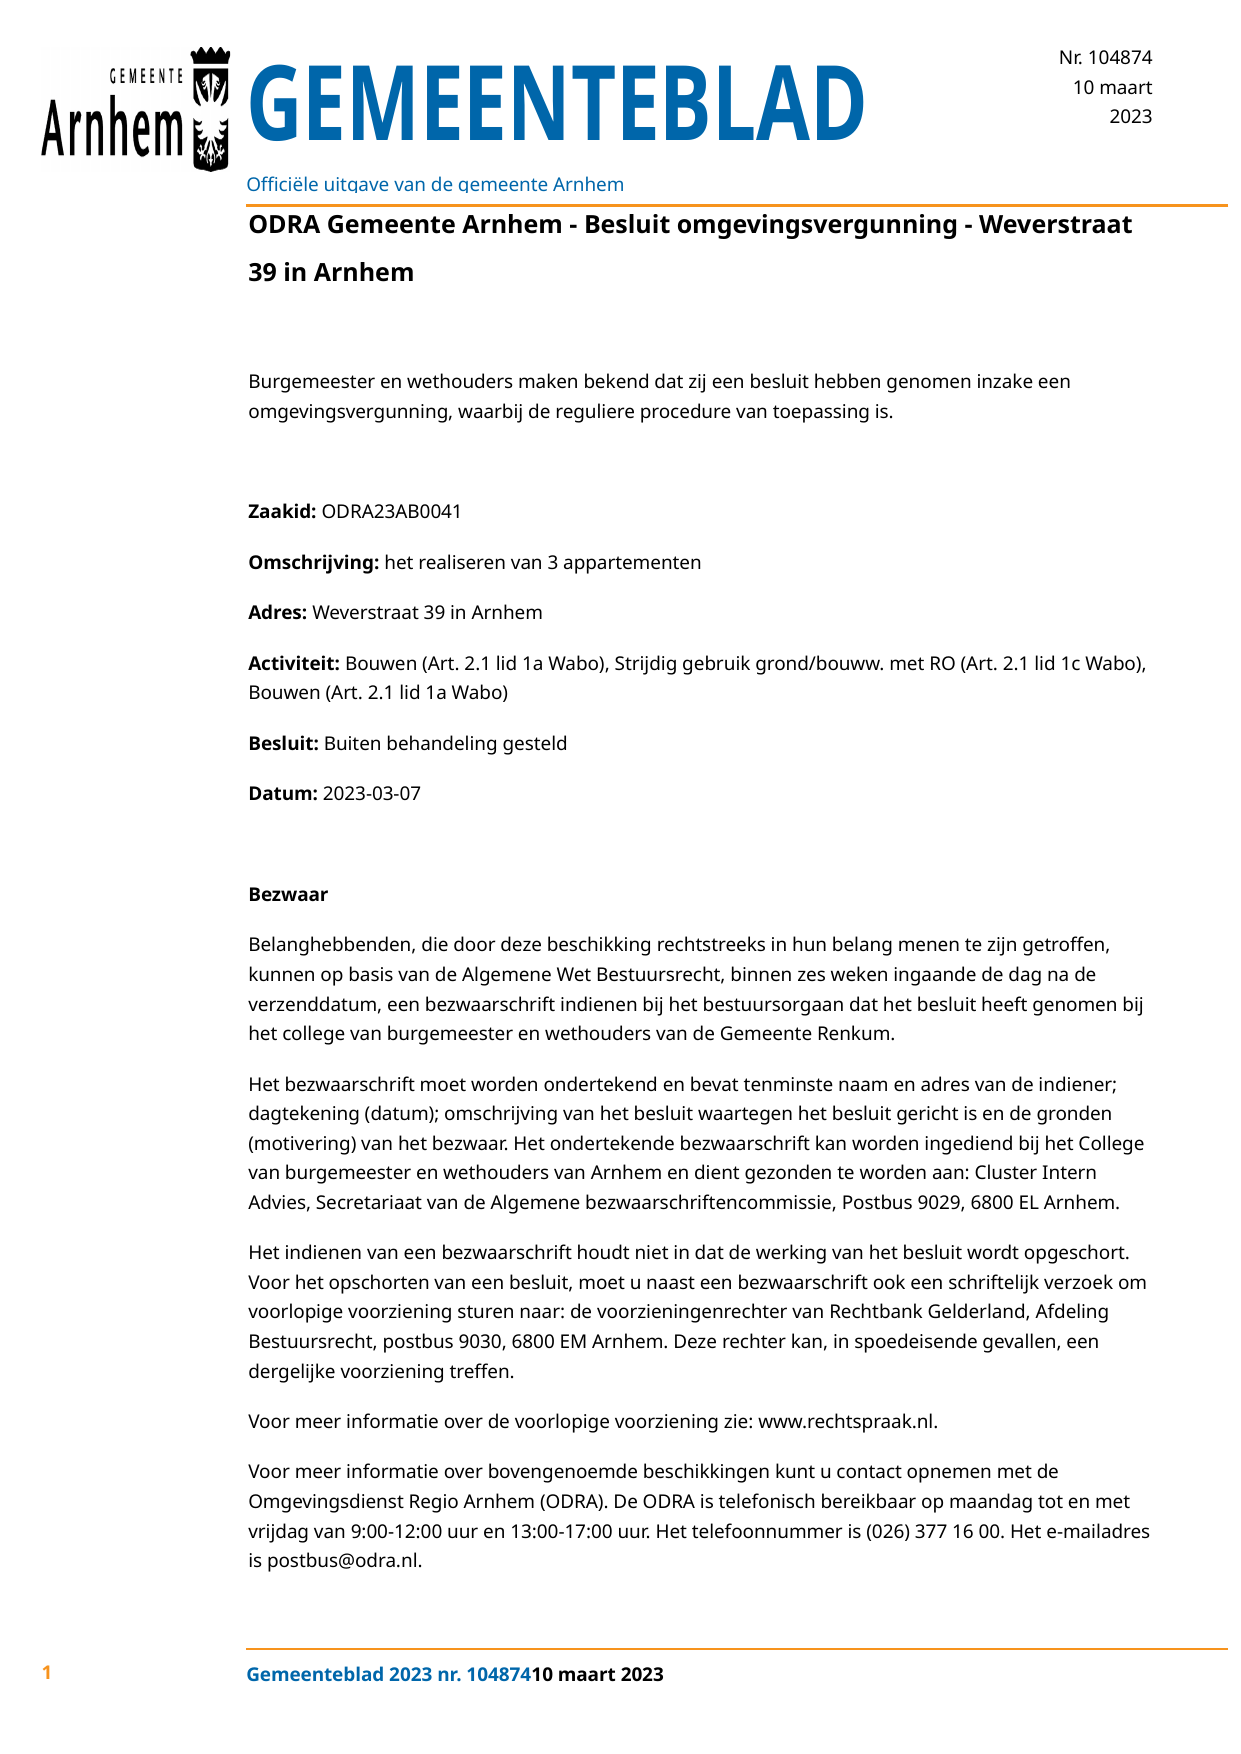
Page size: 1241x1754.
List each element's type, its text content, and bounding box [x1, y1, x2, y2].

text Besluit: Buiten behandeling gesteld [248, 730, 1152, 756]
text ODRA Gemeente Arnhem - Besluit omgevingsvergunning - Weverstraat 39 in Arnhem [248, 207, 1152, 288]
text Voor meer informatie over de voorlopige voorziening zie: www.rechtspraak.nl. [248, 1408, 1152, 1434]
text Zaakid: ODRA23AB0041 [248, 499, 1152, 524]
text Burgemeester en wethouders maken bekend dat zij een besluit hebben genomen inzake een omgevingsvergunning, waarbij de reguliere procedure van toepassing is. [248, 368, 1152, 424]
text Activiteit: Bouwen (Art. 2.1 lid 1a Wabo), Strijdig gebruik grond/bouww. met RO (Art. 2.1 lid 1c Wabo), Bouwen (Art. 2.1 lid 1a Wabo) [248, 650, 1152, 705]
picture [41, 47, 231, 172]
text Datum: 2023-03-07 [248, 780, 1152, 806]
text Adres: Weverstraat 39 in Arnhem [248, 599, 1152, 625]
text Het indienen van een bezwaarschrift houdt niet in dat de werking van het besluit wordt opgeschort. Voor het opschorten van een besluit, moet u naast een bezwaarschrift ook een schriftelijk verzoek om voorlopige voorziening sturen naar: de voorzieningenrechter van Rechtbank Gelderland, Afdeling Bestuursrecht, postbus 9030, 6800 EM Arnhem. Deze rechter kan, in spoedeisende gevallen, een dergelijke voorziening treffen. [248, 1239, 1152, 1384]
text Voor meer informatie over bovengenoemde beschikkingen kunt u contact opnemen met de Omgevingsdienst Regio Arnhem (ODRA). De ODRA is telefonisch bereikbaar op maandag tot en met vrijdag van 9:00-12:00 uur en 13:00-17:00 uur. Het telefoonnummer is (026) 377 16 00. Het e-mailadres is postbus@odra.nl. [248, 1459, 1152, 1573]
text Belanghebbenden, die door deze beschikking rechtstreeks in hun belang menen te zijn getroffen, kunnen op basis van de Algemene Wet Bestuursrecht, binnen zes weken ingaande de dag na de verzenddatum, een bezwaarschrift indienen bij het bestuursorgaan dat het besluit heeft genomen bij het college van burgemeester en wethouders van de Gemeente Renkum. [248, 932, 1152, 1046]
text Bezwaar [248, 881, 1152, 907]
text Omschrijving: het realiseren van 3 appartementen [248, 549, 1152, 575]
text Het bezwaarschrift moet worden ondertekend en bevat tenminste naam en adres van de indiener; dagtekening (datum); omschrijving van het besluit waartegen het besluit gericht is en de gronden (motivering) van het bezwaar. Het ondertekende bezwaarschrift kan worden ingediend bij het College van burgemeester en wethouders van Arnhem en dient gezonden te worden aan: Cluster Intern Advies, Secretariaat van de Algemene bezwaarschriftencommissie, Postbus 9029, 6800 EL Arnhem. [248, 1071, 1152, 1215]
